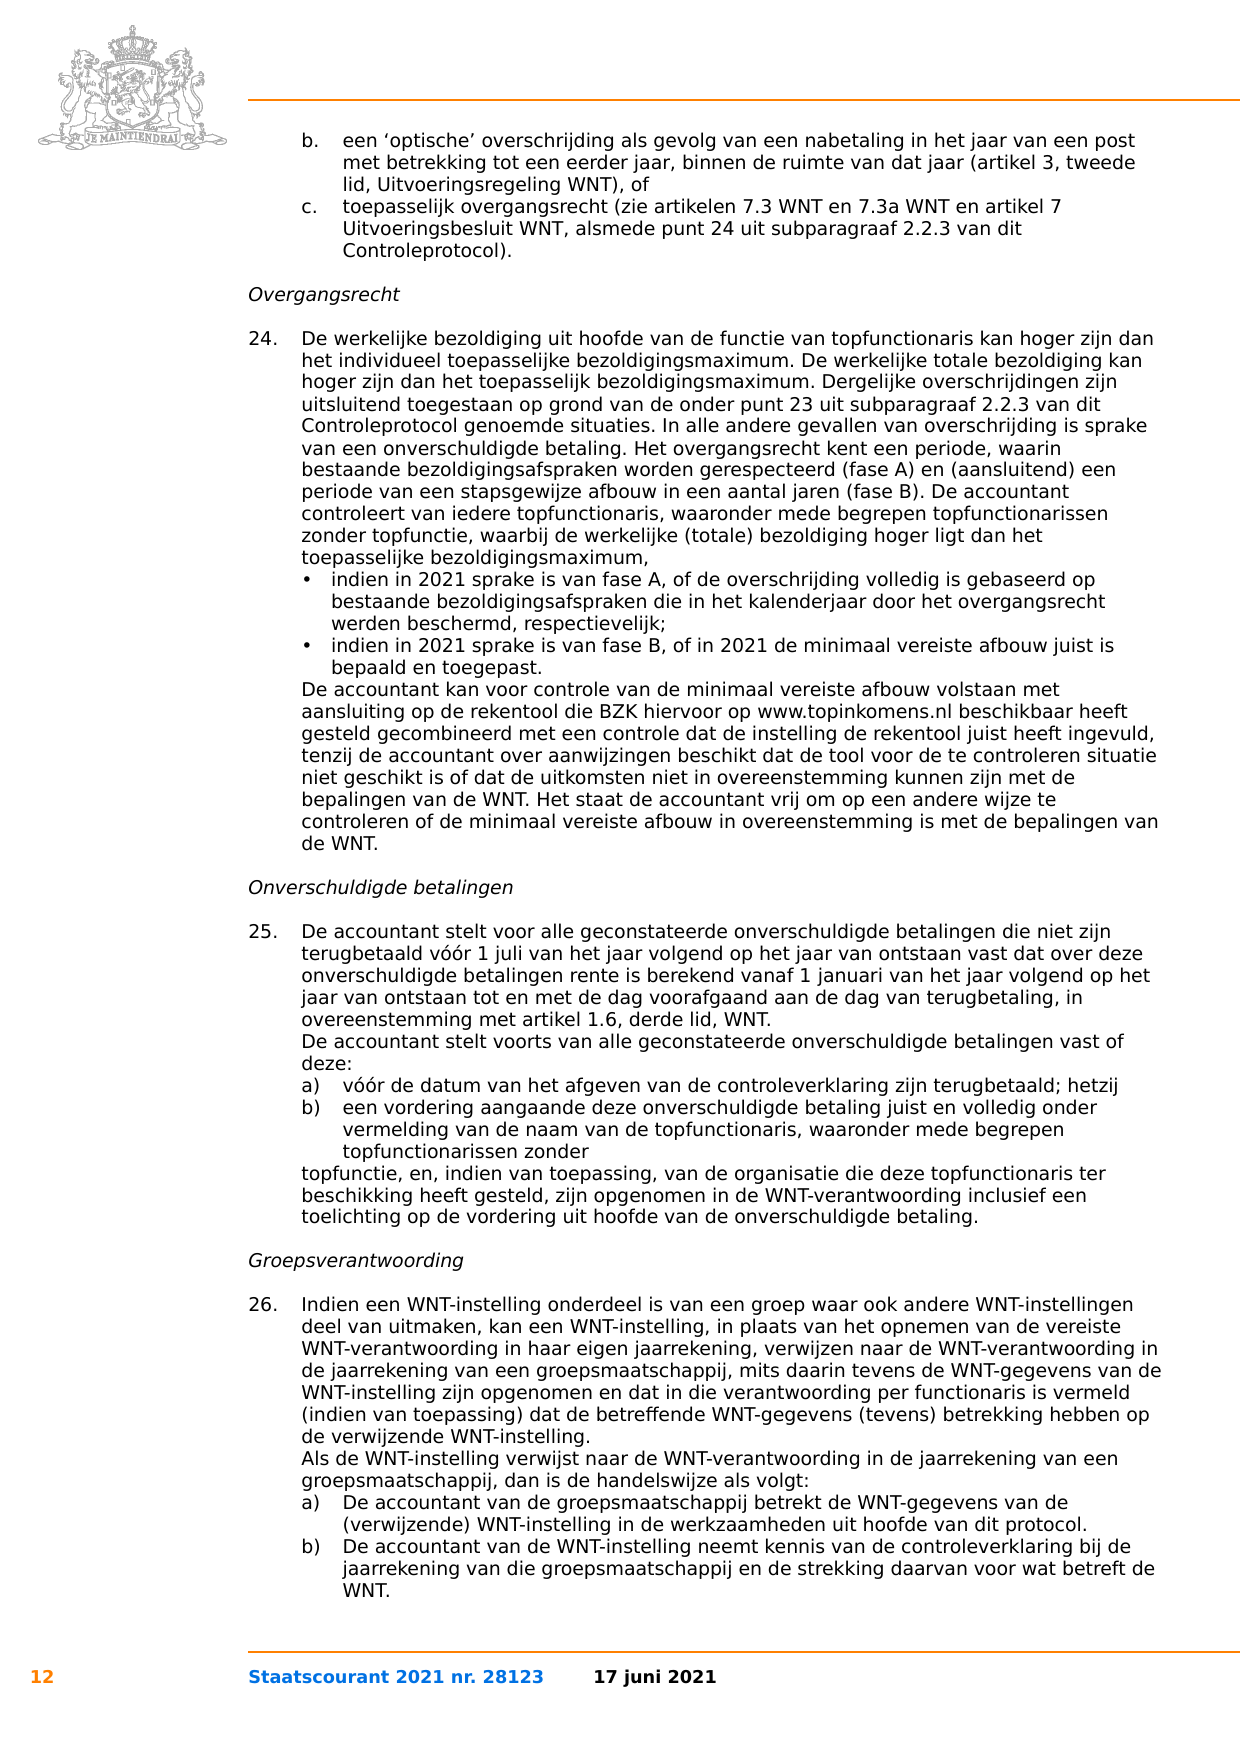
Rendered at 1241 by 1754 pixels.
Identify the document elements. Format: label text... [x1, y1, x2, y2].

text b. een ‘optische’ overschrijding als gevolg van een nabetaling in het jaar van een post met betrekking tot een eerder jaar, binnen de ruimte van dat jaar (artikel 3, tweede lid, Uitvoeringsregeling WNT), of [301, 130, 1163, 196]
text De accountant kan voor controle van de minimaal vereiste afbouw volstaan met aansluiting op de rekentool die BZK hiervoor op www.topinkomens.nl beschikbaar heeft gesteld gecombineerd met een controle dat de instelling de rekentool juist heeft ingevuld, tenzij de accountant over aanwijzingen beschikt dat de tool voor de te controleren situatie niet geschikt is of dat de uitkomsten niet in overeenstemming kunnen zijn met de bepalingen van de WNT. Het staat de accountant vrij om op een andere wijze te controleren of de minimaal vereiste afbouw in overeenstemming is met de bepalingen van de WNT. [301, 679, 1163, 855]
text 26. Indien een WNT-instelling onderdeel is van een groep waar ook andere WNT-instellingen deel van uitmaken, kan een WNT-instelling, in plaats van het opnemen van de vereiste WNT-verantwoording in haar eigen jaarrekening, verwijzen naar de WNT-verantwoording in de jaarrekening van een groepsmaatschappij, mits daarin tevens de WNT-gegevens van de WNT-instelling zijn opgenomen en dat in die verantwoording per functionaris is vermeld (indien van toepassing) dat de betreffende WNT-gegevens (tevens) betrekking hebben op de verwijzende WNT-instelling. [248, 1294, 1163, 1448]
text c. toepasselijk overgangsrecht (zie artikelen 7.3 WNT en 7.3a WNT en artikel 7 Uitvoeringsbesluit WNT, alsmede punt 24 uit subparagraaf 2.2.3 van dit Controleprotocol). [301, 196, 1163, 262]
subtitle Groepsverantwoording [248, 1250, 1163, 1272]
text • indien in 2021 sprake is van fase B, of in 2021 de minimaal vereiste afbouw juist is bepaald en toegepast. [301, 635, 1163, 679]
text De accountant stelt voorts van alle geconstateerde onverschuldigde betalingen vast of deze: [301, 1031, 1163, 1074]
text 25. De accountant stelt voor alle geconstateerde onverschuldigde betalingen die niet zijn terugbetaald vóór 1 juli van het jaar volgend op het jaar van ontstaan vast dat over deze onverschuldigde betalingen rente is berekend vanaf 1 januari van het jaar volgend op het jaar van ontstaan tot en met de dag voorafgaand aan de dag van terugbetaling, in overeenstemming met artikel 1.6, derde lid, WNT. [248, 921, 1163, 1031]
subtitle Onverschuldigde betalingen [248, 877, 1163, 899]
text 24. De werkelijke bezoldiging uit hoofde van de functie van topfunctionaris kan hoger zijn dan het individueel toepasselijke bezoldigingsmaximum. De werkelijke totale bezoldiging kan hoger zijn dan het toepasselijk bezoldigingsmaximum. Dergelijke overschrijdingen zijn uitsluitend toegestaan op grond van de onder punt 23 uit subparagraaf 2.2.3 van dit Controleprotocol genoemde situaties. In alle andere gevallen van overschrijding is sprake van een onverschuldigde betaling. Het overgangsrecht kent een periode, waarin bestaande bezoldigingsafspraken worden gerespecteerd (fase A) en (aansluitend) een periode van een stapsgewijze afbouw in een aantal jaren (fase B). De accountant controleert van iedere topfunctionaris, waaronder mede begrepen topfunctionarissen zonder topfunctie, waarbij de werkelijke (totale) bezoldiging hoger ligt dan het toepasselijke bezoldigingsmaximum, [248, 327, 1163, 569]
picture [38, 25, 227, 150]
text Als de WNT-instelling verwijst naar de WNT-verantwoording in de jaarrekening van een groepsmaatschappij, dan is de handelswijze als volgt: [301, 1448, 1163, 1492]
text a) vóór de datum van het afgeven van de controleverklaring zijn terugbetaald; hetzij [301, 1074, 1163, 1097]
text b) De accountant van de WNT-instelling neemt kennis van de controleverklaring bij de jaarrekening van die groepsmaatschappij en de strekking daarvan voor wat betreft de WNT. [301, 1536, 1163, 1602]
text topfunctie, en, indien van toepassing, van de organisatie die deze topfunctionaris ter beschikking heeft gesteld, zijn opgenomen in de WNT-verantwoording inclusief een toelichting op de vordering uit hoofde van de onverschuldigde betaling. [301, 1162, 1163, 1228]
text • indien in 2021 sprake is van fase A, of de overschrijding volledig is gebaseerd op bestaande bezoldigingsafspraken die in het kalenderjaar door het overgangsrecht werden beschermd, respectievelijk; [301, 569, 1163, 635]
subtitle Overgangsrecht [248, 284, 1163, 306]
text a) De accountant van de groepsmaatschappij betrekt de WNT-gegevens van de (verwijzende) WNT-instelling in de werkzaamheden uit hoofde van dit protocol. [301, 1492, 1163, 1536]
text b) een vordering aangaande deze onverschuldigde betaling juist en volledig onder vermelding van de naam van de topfunctionaris, waaronder mede begrepen topfunctionarissen zonder [301, 1097, 1163, 1162]
